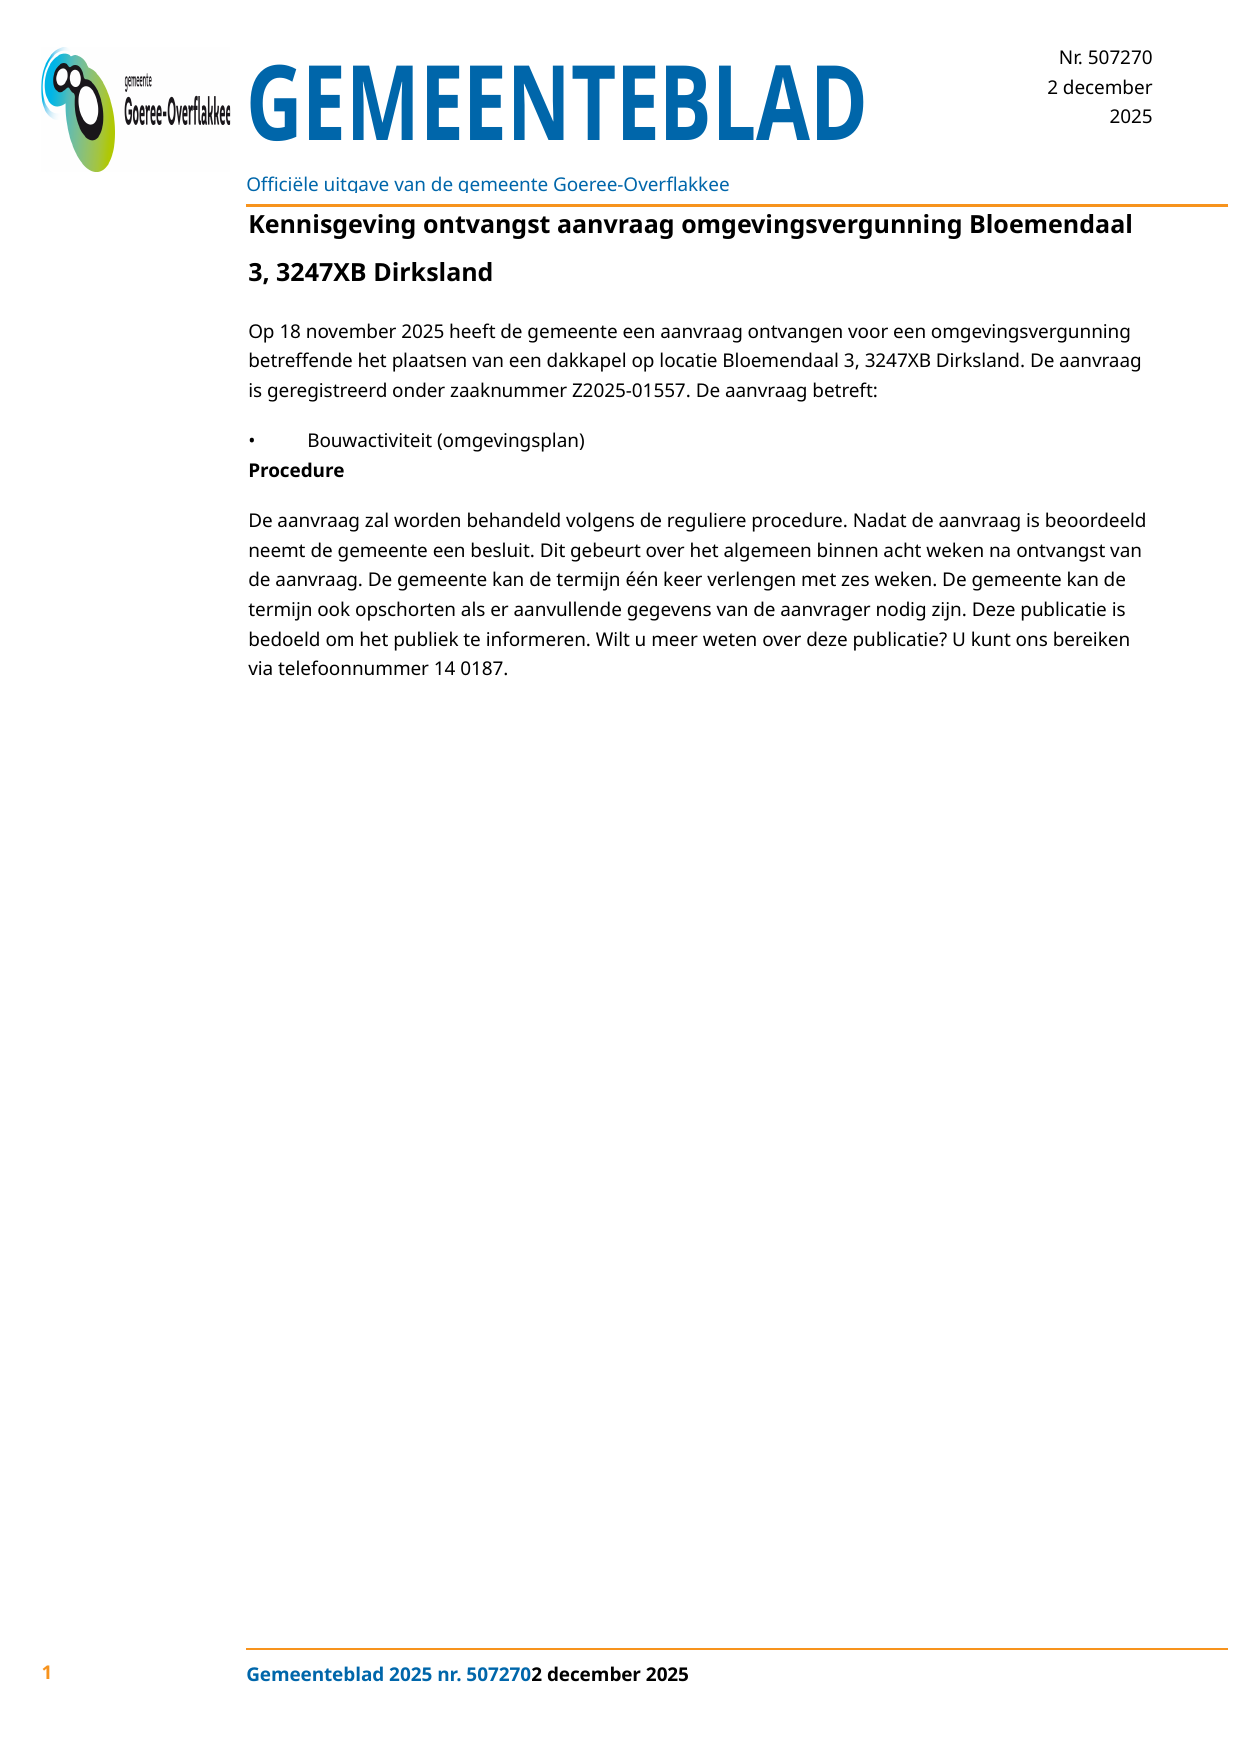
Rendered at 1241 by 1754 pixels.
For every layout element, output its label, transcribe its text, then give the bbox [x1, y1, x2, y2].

list Bouwactiviteit (omgevingsplan) [248, 427, 1152, 453]
picture [41, 47, 231, 172]
text Kennisgeving ontvangst aanvraag omgevingsvergunning Bloemendaal 3, 3247XB Dirksland [248, 207, 1152, 288]
text Op 18 november 2025 heeft de gemeente een aanvraag ontvangen voor een omgevingsvergunning betreffende het plaatsen van een dakkapel op locatie Bloemendaal 3, 3247XB Dirksland. De aanvraag is geregistreerd onder zaaknummer Z2025-01557. De aanvraag betreft: [248, 318, 1152, 403]
text De aanvraag zal worden behandeld volgens de reguliere procedure. Nadat de aanvraag is beoordeeld neemt de gemeente een besluit. Dit gebeurt over het algemeen binnen acht weken na ontvangst van de aanvraag. De gemeente kan de termijn één keer verlengen met zes weken. De gemeente kan de termijn ook opschorten als er aanvullende gegevens van de aanvrager nodig zijn. Deze publicatie is bedoeld om het publiek te informeren. Wilt u meer weten over deze publicatie? U kunt ons bereiken via telefoonnummer 14 0187. [248, 507, 1152, 681]
text Procedure [248, 457, 1152, 483]
